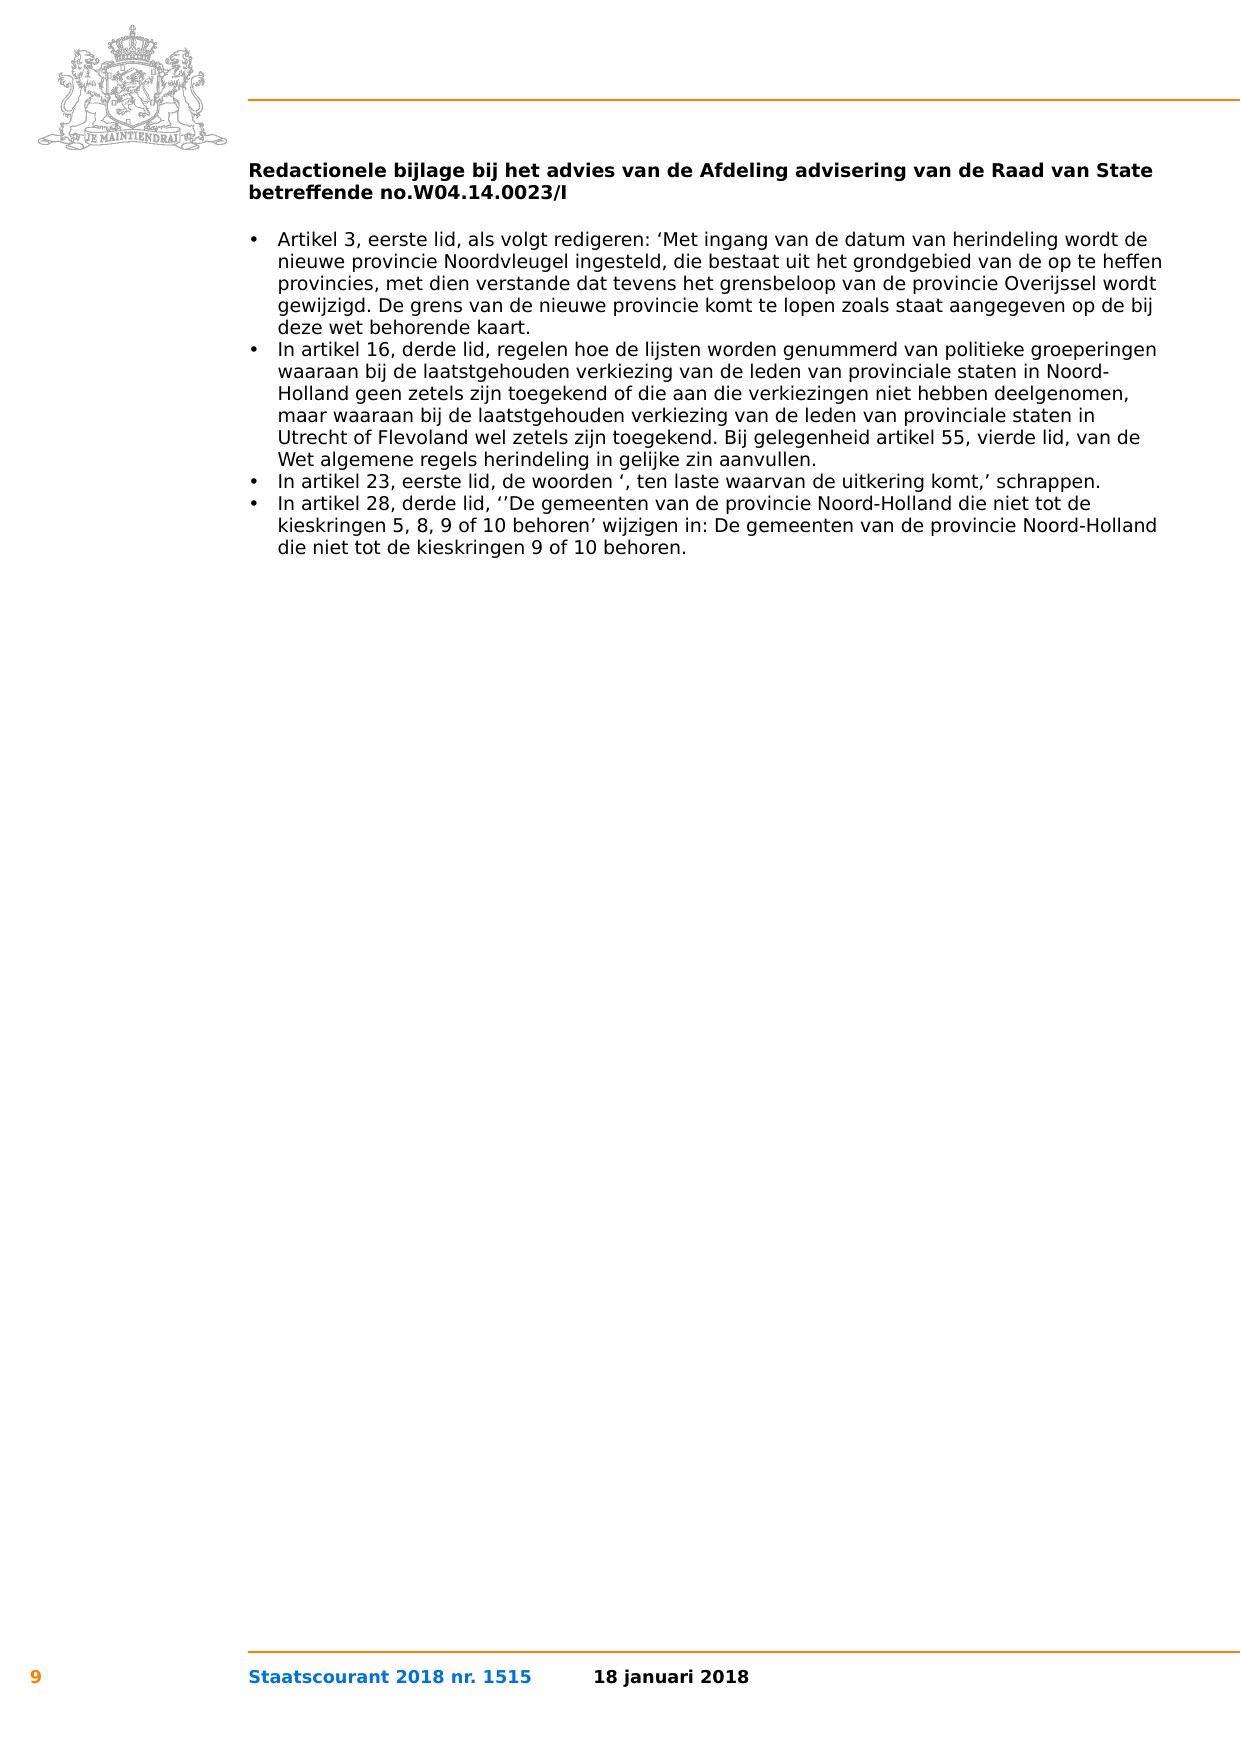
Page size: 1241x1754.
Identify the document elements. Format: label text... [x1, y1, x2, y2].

subtitle Redactionele bijlage bij het advies van de Afdeling advisering van de Raad van State betreffende no.W04.14.0023/I [248, 160, 1163, 204]
picture [38, 25, 227, 150]
text • In artikel 23, eerste lid, de woorden ‘, ten laste waarvan de uitkering komt,’ schrappen. [248, 471, 1163, 493]
text • In artikel 28, derde lid, ‘’De gemeenten van de provincie Noord-Holland die niet tot de kieskringen 5, 8, 9 of 10 behoren’ wijzigen in: De gemeenten van de provincie Noord-Holland die niet tot de kieskringen 9 of 10 behoren. [248, 493, 1163, 558]
text • In artikel 16, derde lid, regelen hoe de lijsten worden genummerd van politieke groeperingen waaraan bij de laatstgehouden verkiezing van de leden van provinciale staten in Noord-Holland geen zetels zijn toegekend of die aan die verkiezingen niet hebben deelgenomen, maar waaraan bij de laatstgehouden verkiezing van de leden van provinciale staten in Utrecht of Flevoland wel zetels zijn toegekend. Bij gelegenheid artikel 55, vierde lid, van de Wet algemene regels herindeling in gelijke zin aanvullen. [248, 339, 1163, 471]
text • Artikel 3, eerste lid, als volgt redigeren: ‘Met ingang van de datum van herindeling wordt de nieuwe provincie Noordvleugel ingesteld, die bestaat uit het grondgebied van de op te heffen provincies, met dien verstande dat tevens het grensbeloop van de provincie Overijssel wordt gewijzigd. De grens van de nieuwe provincie komt te lopen zoals staat aangegeven op de bij deze wet behorende kaart. [248, 229, 1163, 339]
